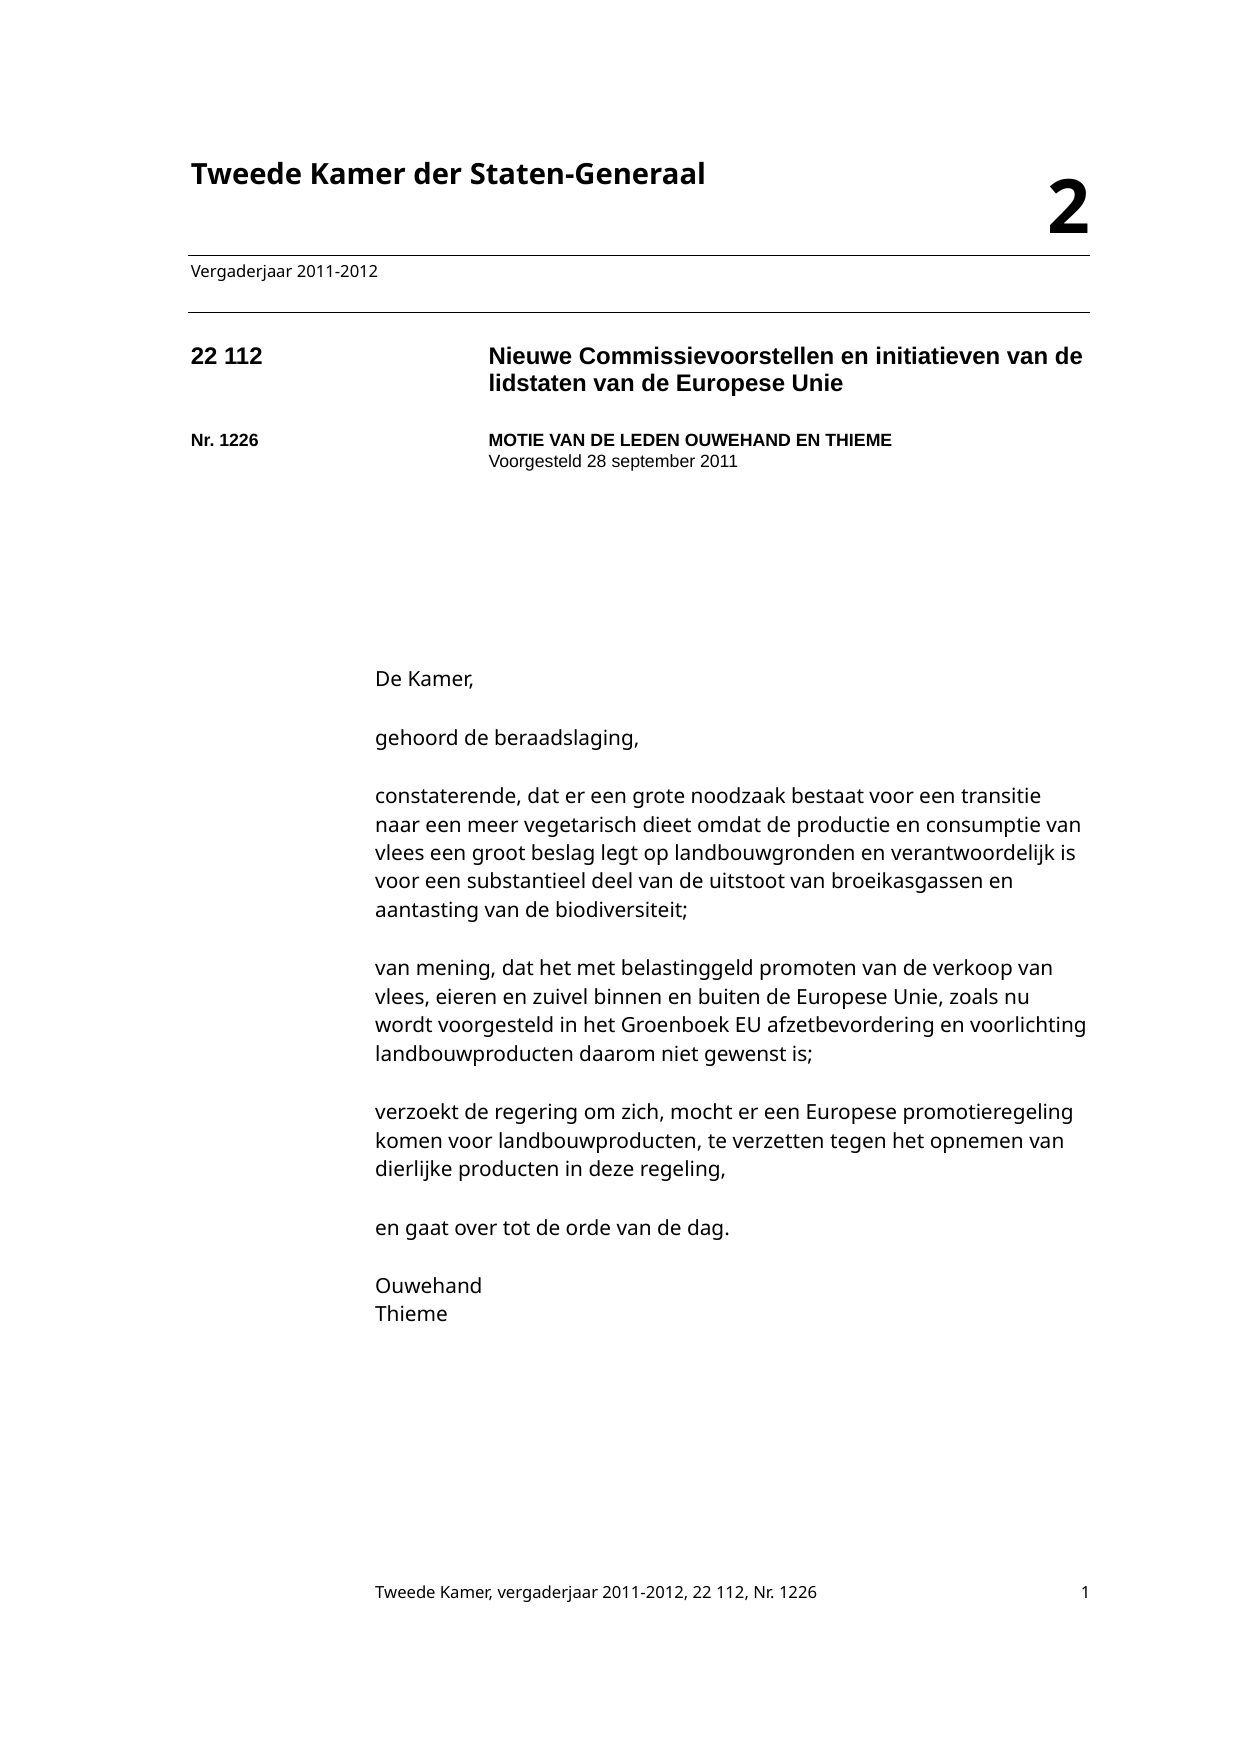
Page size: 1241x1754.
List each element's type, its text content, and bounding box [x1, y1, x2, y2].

table_cell [188, 313, 485, 339]
table_cell Vergaderjaar 2011-2012 [188, 256, 485, 312]
text Thieme [375, 1299, 1090, 1328]
table_cell MOTIE VAN DE LEDEN OUWEHAND EN THIEME Voorgesteld 28 september 2011 [485, 427, 1090, 546]
table_cell [485, 256, 1090, 312]
table_cell [485, 313, 1090, 339]
table_cell Nieuwe Commissievoorstellen en initiatieven van de lidstaten van de Europese Unie [485, 339, 1090, 427]
table_header 2 [910, 150, 1090, 255]
table_cell 22 112 [188, 339, 485, 427]
text verzoekt de regering om zich, mocht er een Europese promotieregeling komen voor landbouwproducten, te verzetten tegen het opnemen van dierlijke producten in deze regeling, [375, 1097, 1090, 1183]
text Ouwehand [375, 1271, 1090, 1299]
text en gaat over tot de orde van de dag. [375, 1213, 1090, 1241]
text De Kamer, [375, 664, 1090, 693]
table_header Tweede Kamer der Staten-Generaal [188, 150, 909, 255]
text van mening, dat het met belastinggeld promoten van de verkoop van vlees, eieren en zuivel binnen en buiten de Europese Unie, zoals nu wordt voorgesteld in het Groenboek EU afzetbevordering en voorlichting landbouwproducten daarom niet gewenst is; [375, 953, 1090, 1067]
table_cell Nr. 1226 [188, 427, 485, 546]
text gehoord de beraadslaging, [375, 723, 1090, 751]
text constaterende, dat er een grote noodzaak bestaat voor een transitie naar een meer vegetarisch dieet omdat de productie en consumptie van vlees een groot beslag legt op landbouwgronden en verantwoordelijk is voor een substantieel deel van de uitstoot van broeikasgassen en aantasting van de biodiversiteit; [375, 781, 1090, 923]
